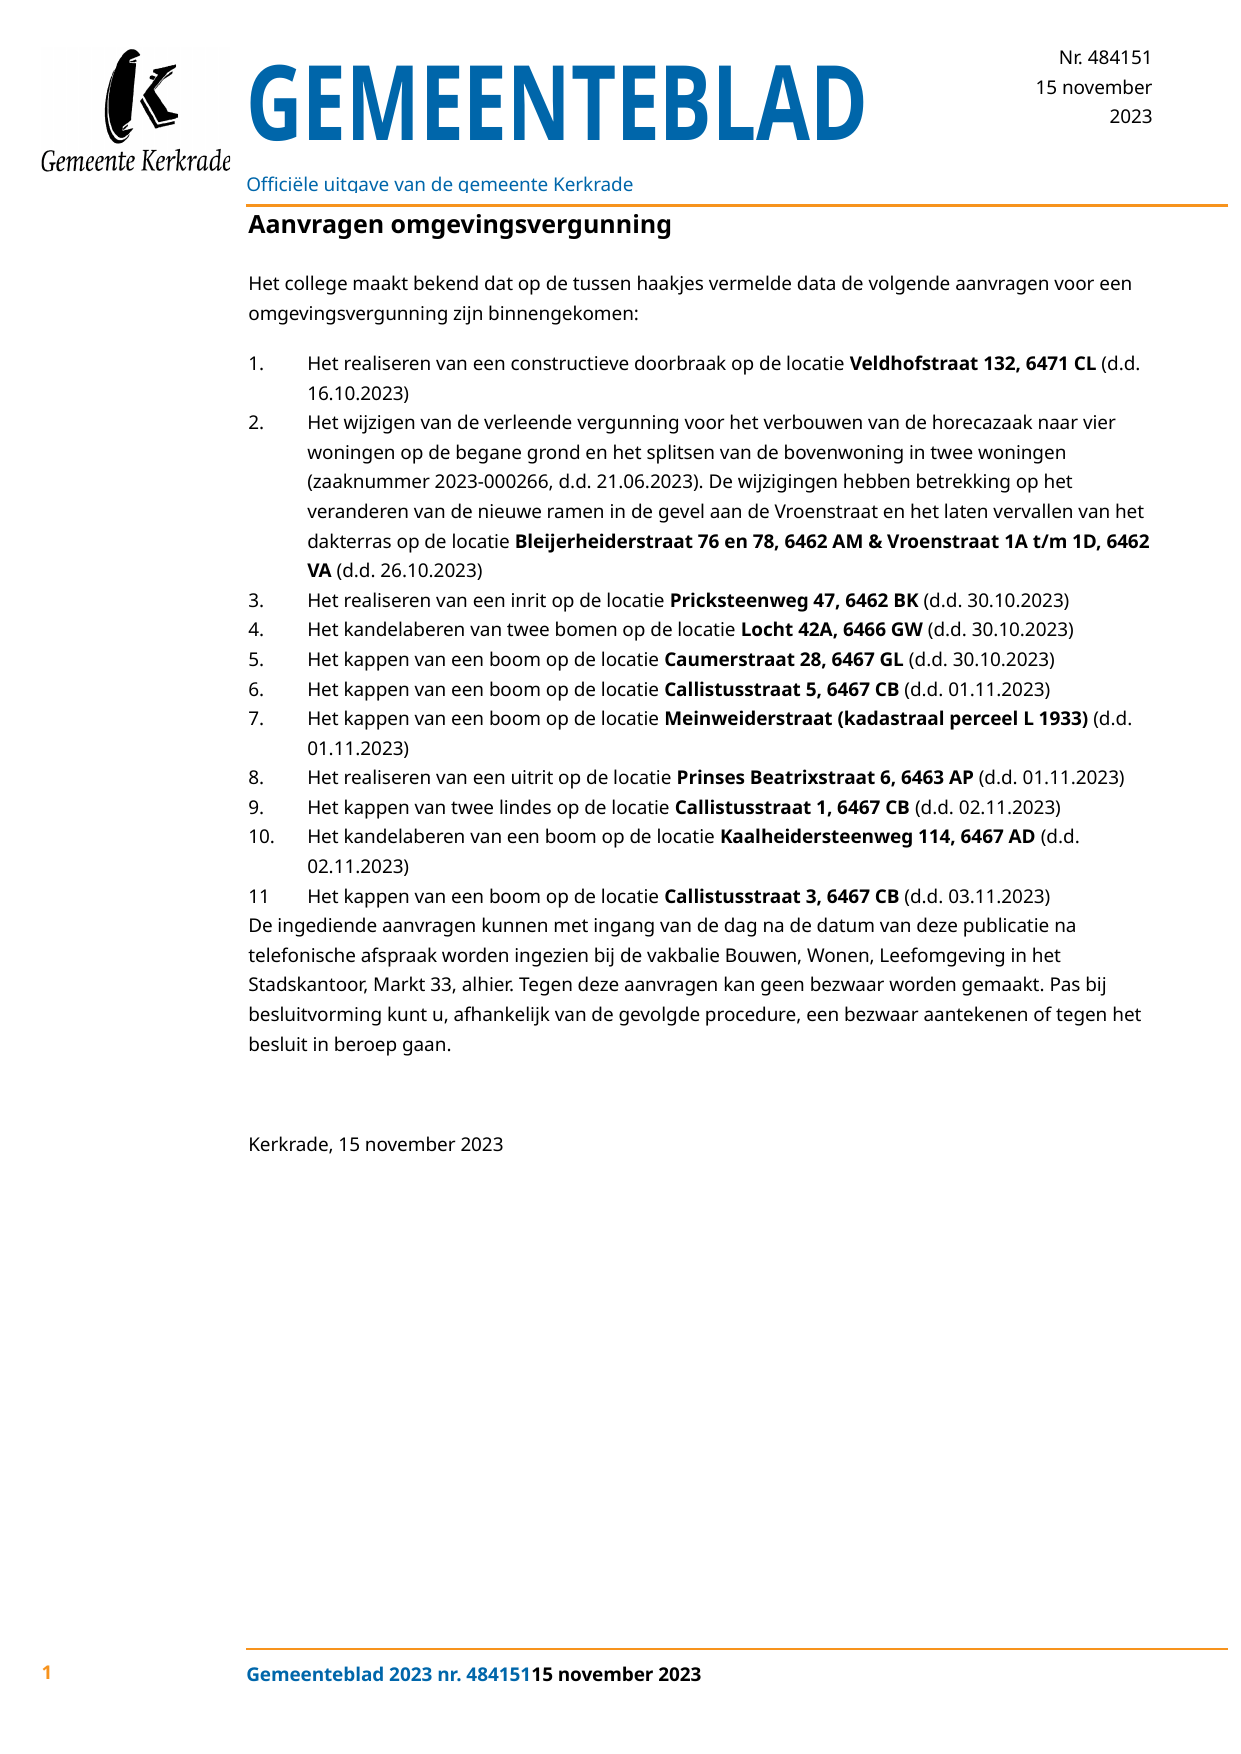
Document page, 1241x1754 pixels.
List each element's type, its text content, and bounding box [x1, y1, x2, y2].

list Het kappen van een boom op de locatie Meinweiderstraat (kadastraal perceel L 1933) (d.d. 01.11.2023) [248, 705, 1152, 761]
text Het college maakt bekend dat op de tussen haakjes vermelde data de volgende aanvragen voor een omgevingsvergunning zijn binnengekomen: [248, 270, 1152, 326]
list Het realiseren van een constructieve doorbraak op de locatie Veldhofstraat 132, 6471 CL (d.d. 16.10.2023) [248, 350, 1152, 406]
list Het kappen van een boom op de locatie Caumerstraat 28, 6467 GL (d.d. 30.10.2023) [248, 646, 1152, 672]
list Het realiseren van een inrit op de locatie Pricksteenweg 47, 6462 BK (d.d. 30.10.2023) [248, 587, 1152, 613]
picture [41, 47, 231, 172]
list Het kandelaberen van een boom op de locatie Kaalheidersteenweg 114, 6467 AD (d.d. 02.11.2023) [248, 824, 1152, 879]
text Aanvragen omgevingsvergunning [248, 207, 1152, 241]
list Het kappen van twee lindes op de locatie Callistusstraat 1, 6467 CB (d.d. 02.11.2023) [248, 794, 1152, 820]
list Het wijzigen van de verleende vergunning voor het verbouwen van de horecazaak naar vier woningen op de begane grond en het splitsen van de bovenwoning in twee woningen (zaaknummer 2023-000266, d.d. 21.06.2023). De wijzigingen hebben betrekking op het veranderen van de nieuwe ramen in de gevel aan de Vroenstraat en het laten vervallen van het dakterras op de locatie Bleijerheiderstraat 76 en 78, 6462 AM & Vroenstraat 1A t/m 1D, 6462 VA (d.d. 26.10.2023) [248, 409, 1152, 583]
list Het kappen van een boom op de locatie Callistusstraat 3, 6467 CB (d.d. 03.11.2023) [248, 883, 1152, 908]
list Het kappen van een boom op de locatie Callistusstraat 5, 6467 CB (d.d. 01.11.2023) [248, 676, 1152, 701]
text De ingediende aanvragen kunnen met ingang van de dag na de datum van deze publicatie na telefonische afspraak worden ingezien bij de vakbalie Bouwen, Wonen, Leefomgeving in het Stadskantoor, Markt 33, alhier. Tegen deze aanvragen kan geen bezwaar worden gemaakt. Pas bij besluitvorming kunt u, afhankelijk van de gevolgde procedure, een bezwaar aantekenen of tegen het besluit in beroep gaan. [248, 912, 1152, 1056]
text Kerkrade, 15 november 2023 [248, 1132, 1152, 1157]
list Het realiseren van een uitrit op de locatie Prinses Beatrixstraat 6, 6463 AP (d.d. 01.11.2023) [248, 764, 1152, 790]
list Het kandelaberen van twee bomen op de locatie Locht 42A, 6466 GW (d.d. 30.10.2023) [248, 617, 1152, 642]
